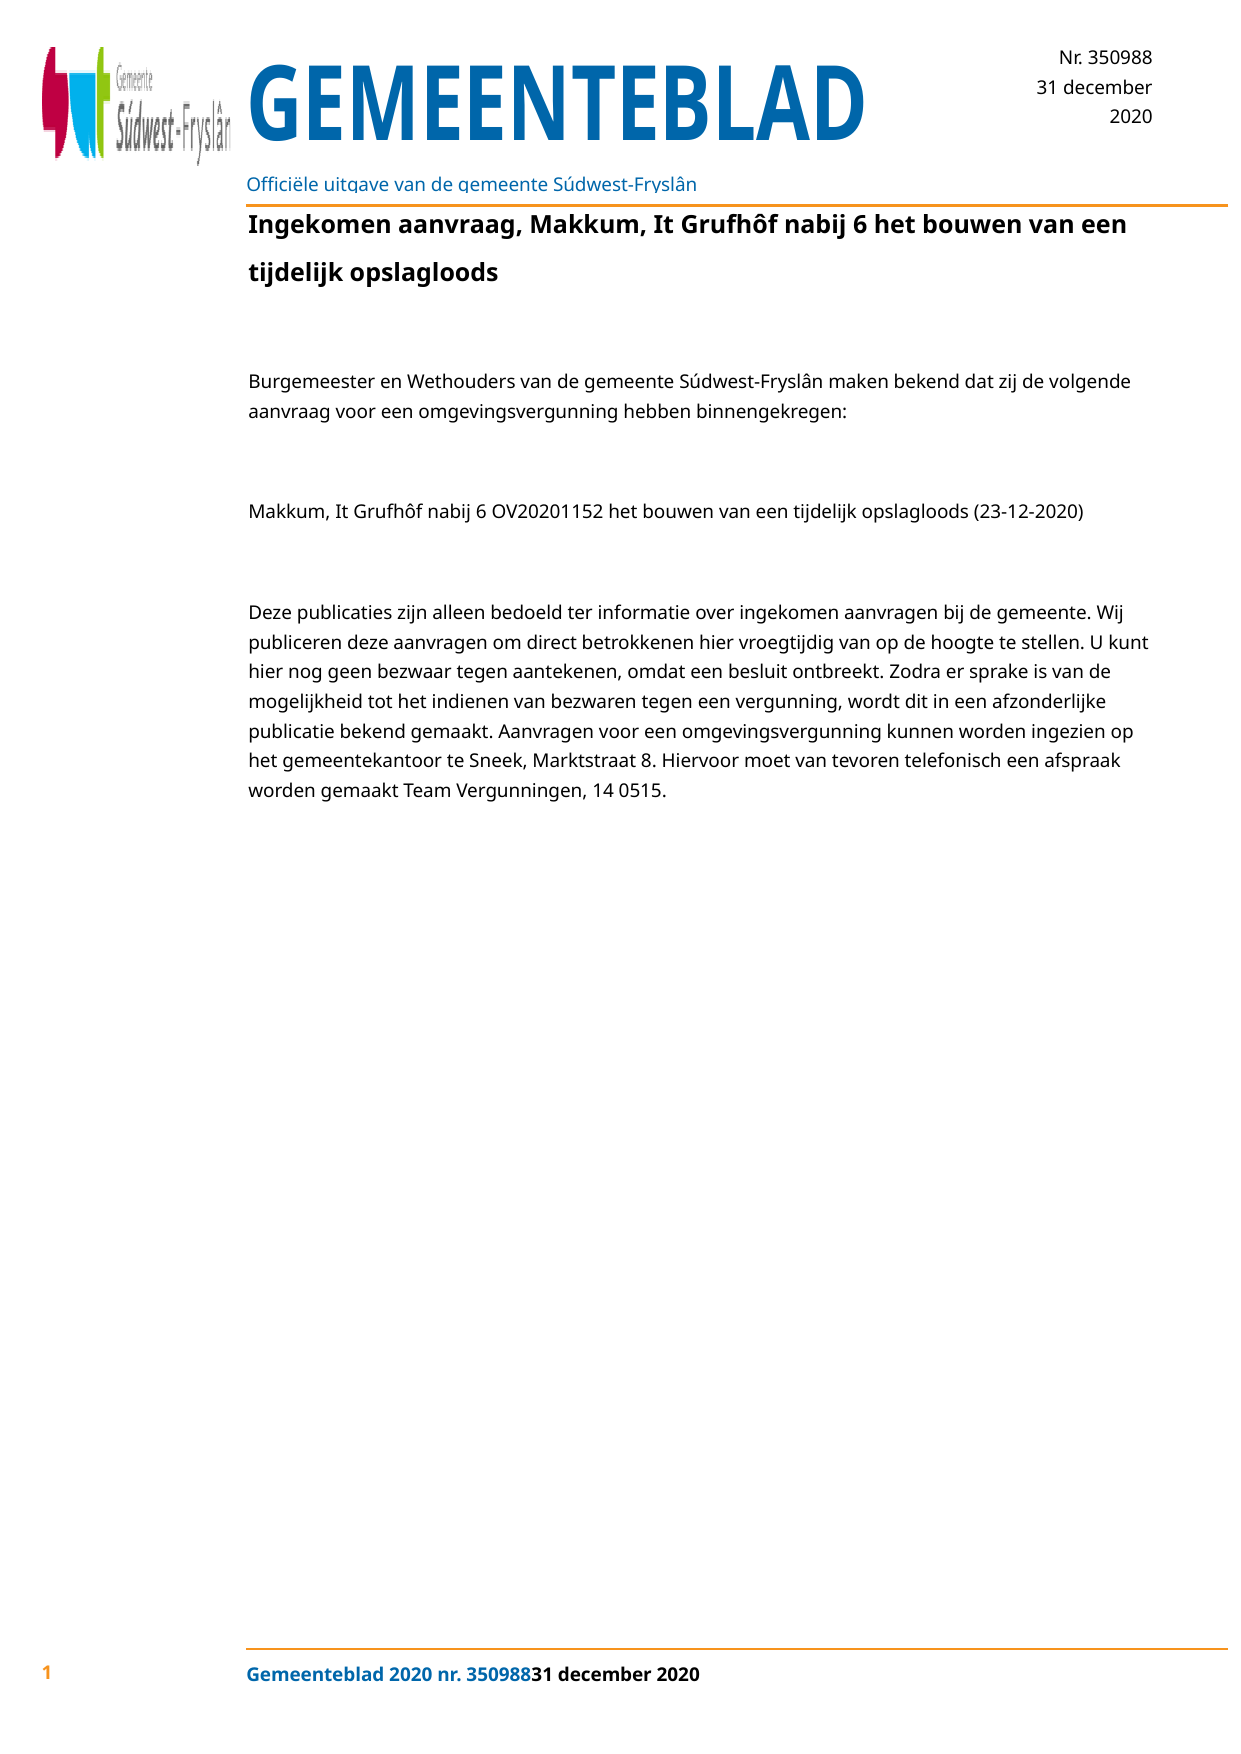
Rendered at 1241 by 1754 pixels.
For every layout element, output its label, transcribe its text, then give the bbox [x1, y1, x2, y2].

text Makkum, It Grufhôf nabij 6 OV20201152 het bouwen van een tijdelijk opslagloods (23-12-2020) [248, 499, 1152, 524]
text Ingekomen aanvraag, Makkum, It Grufhôf nabij 6 het bouwen van een tijdelijk opslagloods [248, 207, 1152, 288]
text Deze publicaties zijn alleen bedoeld ter informatie over ingekomen aanvragen bij de gemeente. Wij publiceren deze aanvragen om direct betrokkenen hier vroegtijdig van op de hoogte te stellen. U kunt hier nog geen bezwaar tegen aantekenen, omdat een besluit ontbreekt. Zodra er sprake is van de mogelijkheid tot het indienen van bezwaren tegen een vergunning, wordt dit in een afzonderlijke publicatie bekend gemaakt. Aanvragen voor een omgevingsvergunning kunnen worden ingezien op het gemeentekantoor te Sneek, Marktstraat 8. Hiervoor moet van tevoren telefonisch een afspraak worden gemaakt Team Vergunningen, 14 0515. [248, 599, 1152, 803]
picture [41, 47, 231, 172]
text Burgemeester en Wethouders van de gemeente Súdwest-Fryslân maken bekend dat zij de volgende aanvraag voor een omgevingsvergunning hebben binnengekregen: [248, 368, 1152, 424]
